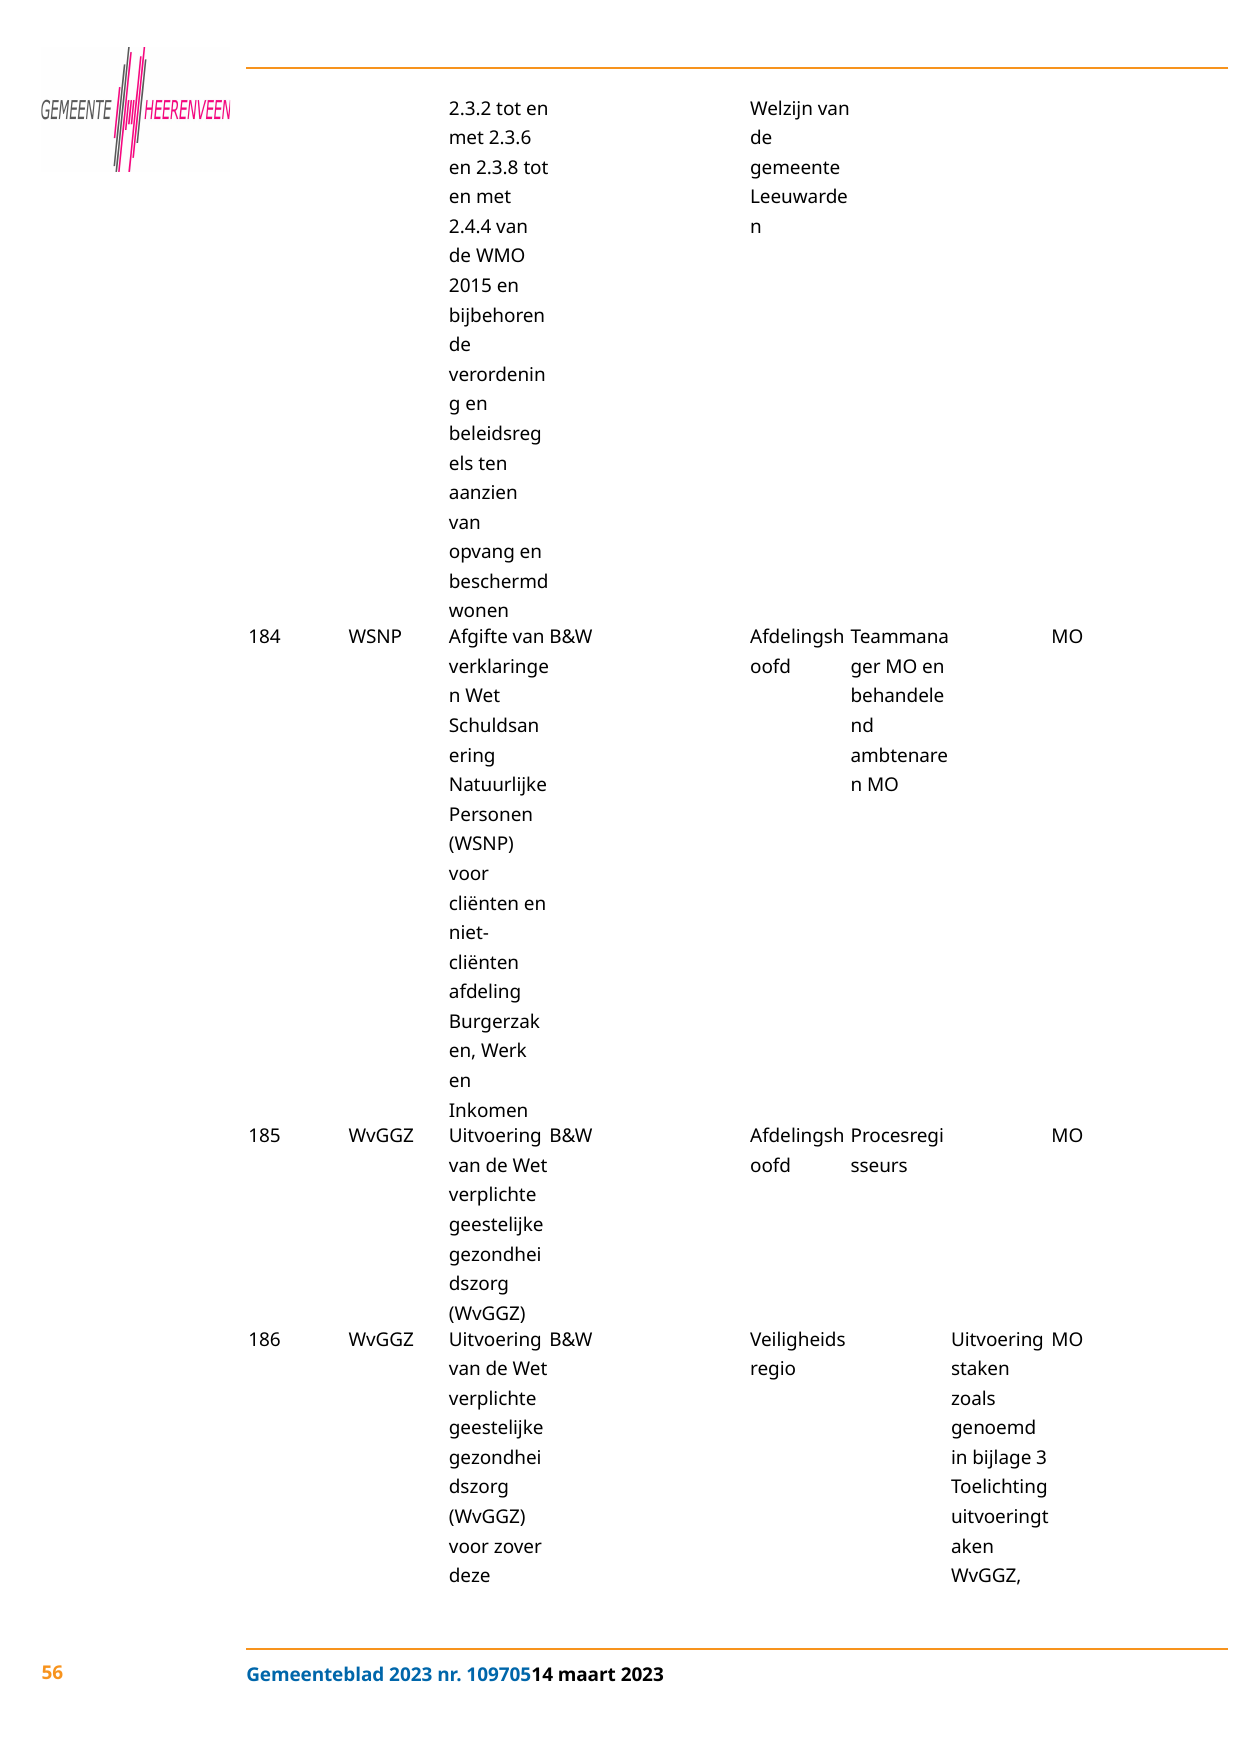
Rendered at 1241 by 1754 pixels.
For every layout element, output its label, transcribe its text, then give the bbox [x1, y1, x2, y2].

table_cell WvGGZ [348, 1326, 449, 1588]
table_cell [549, 95, 649, 623]
table_cell [650, 95, 750, 623]
table_cell [650, 1326, 750, 1588]
table_cell 185 [248, 1123, 348, 1326]
table_cell Procesregisseurs [850, 1123, 951, 1326]
table_cell MO [1051, 624, 1152, 1122]
table_cell [951, 624, 1051, 1122]
table_cell Teammanager MO en behandelend ambtenaren MO [850, 624, 951, 1122]
table_cell B&W [549, 624, 649, 1122]
table_cell [951, 1123, 1051, 1326]
table_cell B&W [549, 1326, 649, 1588]
table_cell [248, 95, 348, 623]
table_cell [650, 624, 750, 1122]
table_cell [951, 95, 1051, 623]
table_cell [348, 95, 449, 623]
table_cell Afdelingshoofd [750, 624, 850, 1122]
table_cell 186 [248, 1326, 348, 1588]
table_cell Uitvoering van de Wet verplichte geestelijke gezondheidszorg (WvGGZ) [449, 1123, 549, 1326]
table_cell WvGGZ [348, 1123, 449, 1326]
table_cell [1051, 95, 1152, 623]
table_cell [850, 1326, 951, 1588]
picture [41, 47, 231, 172]
table_cell B&W [549, 1123, 649, 1326]
table_cell Veiligheidsregio [750, 1326, 850, 1588]
table_cell Welzijn van de gemeente Leeuwarden [750, 95, 850, 623]
table_cell MO [1051, 1326, 1152, 1588]
table_cell WSNP [348, 624, 449, 1122]
table_cell Uitvoeringstaken zoals genoemd in bijlage 3 Toelichting uitvoeringtaken WvGGZ, [951, 1326, 1051, 1588]
table_cell Afgifte van verklaringen Wet Schuldsanering Natuurlijke Personen (WSNP) voor cliënten en niet-cliënten afdeling Burgerzaken, Werk en Inkomen [449, 624, 549, 1122]
table_cell 184 [248, 624, 348, 1122]
table_cell MO [1051, 1123, 1152, 1326]
table_cell [850, 95, 951, 623]
table_cell Afdelingshoofd [750, 1123, 850, 1326]
table_cell [650, 1123, 750, 1326]
table_cell 2.3.2 tot en met 2.3.6 en 2.3.8 tot en met 2.4.4 van de WMO 2015 en bijbehorende verordening en beleidsregels ten aanzien van opvang en beschermd wonen [449, 95, 549, 623]
table_cell Uitvoering van de Wet verplichte geestelijke gezondheidszorg (WvGGZ) voor zover deze [449, 1326, 549, 1588]
